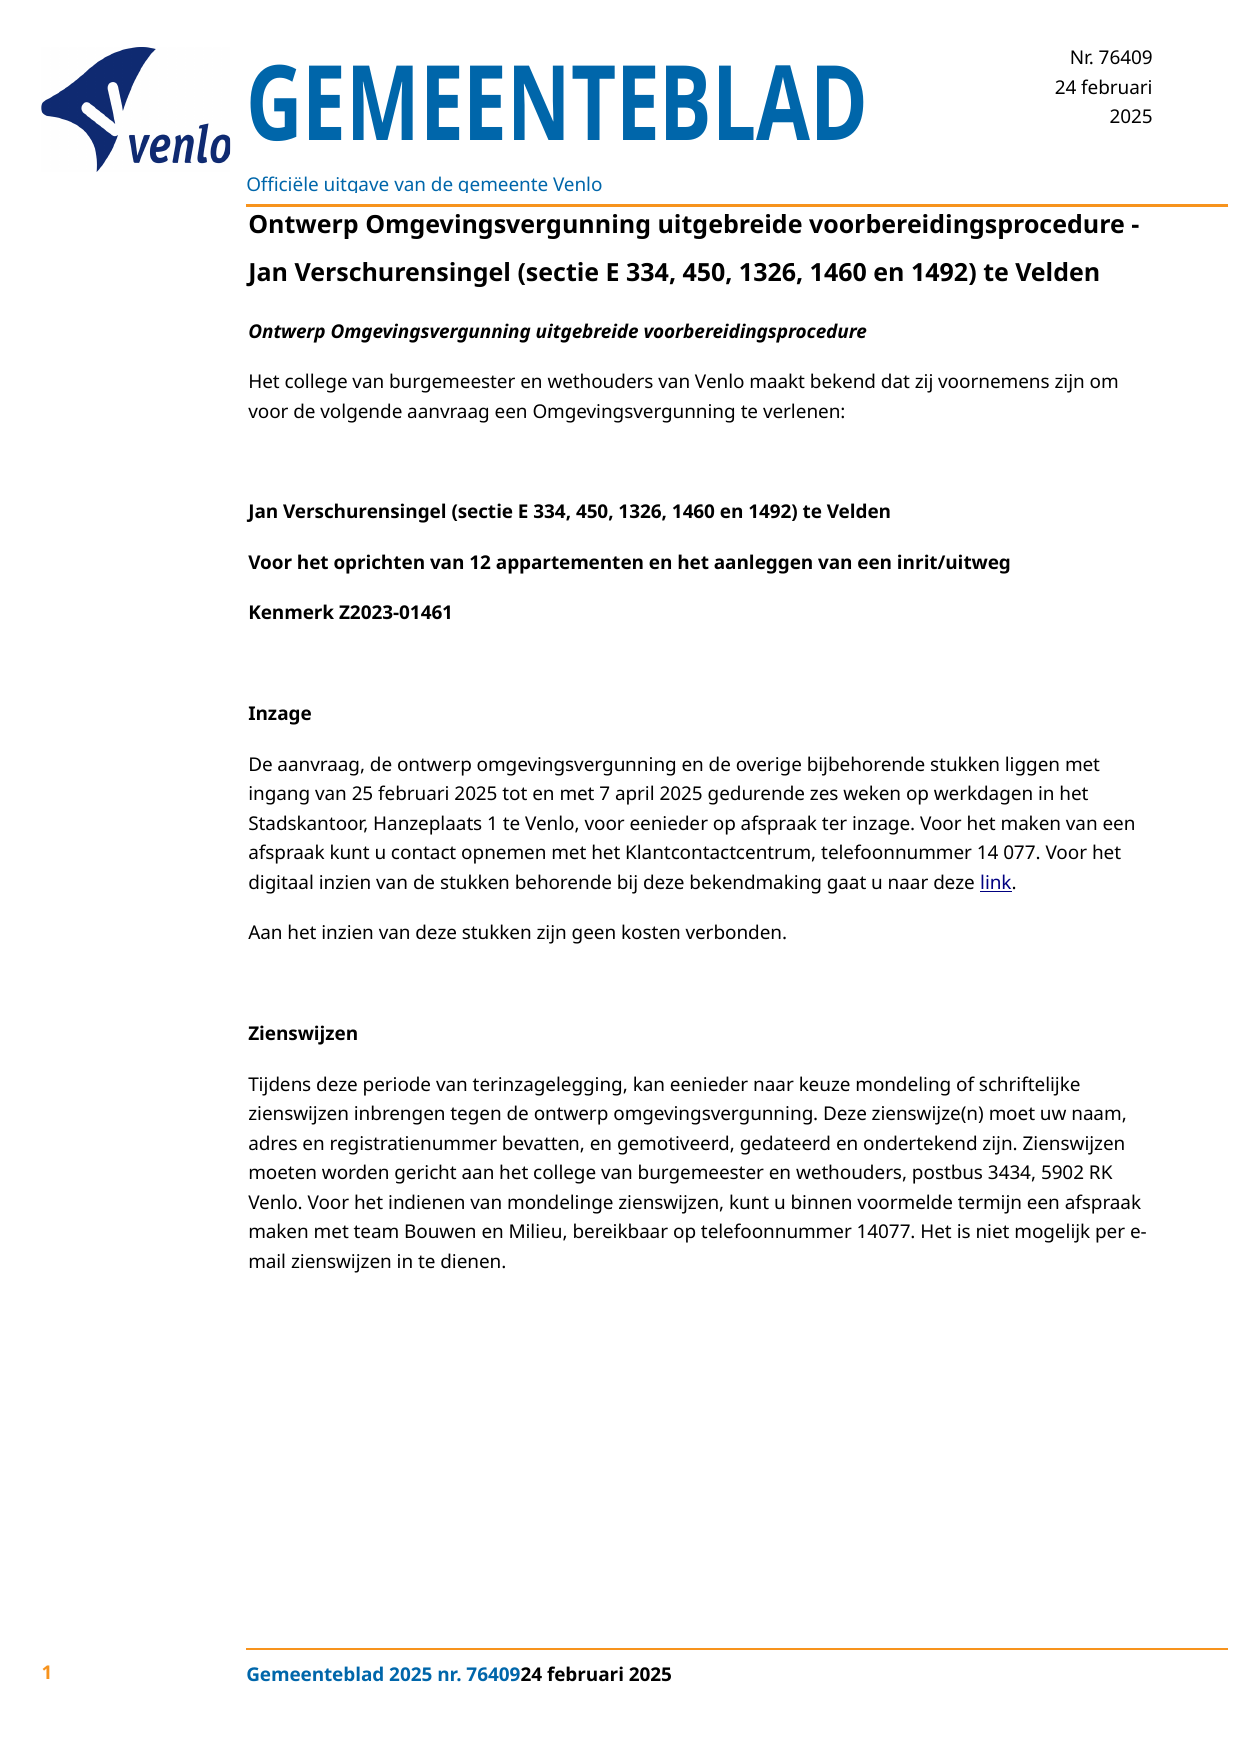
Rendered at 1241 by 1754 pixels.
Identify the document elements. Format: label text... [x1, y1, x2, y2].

picture [41, 47, 231, 172]
text Voor het oprichten van 12 appartementen en het aanleggen van een inrit/uitweg [248, 549, 1152, 575]
text Ontwerp Omgevingsvergunning uitgebreide voorbereidingsprocedure - Jan Verschurensingel (sectie E 334, 450, 1326, 1460 en 1492) te Velden [248, 207, 1152, 288]
text De aanvraag, de ontwerp omgevingsvergunning en de overige bijbehorende stukken liggen met ingang van 25 februari 2025 tot en met 7 april 2025 gedurende zes weken op werkdagen in het Stadskantoor, Hanzeplaats 1 te Venlo, voor eenieder op afspraak ter inzage. Voor het maken van een afspraak kunt u contact opnemen met het Klantcontactcentrum, telefoonnummer 14 077. Voor het digitaal inzien van de stukken behorende bij deze bekendmaking gaat u naar deze link. [248, 751, 1152, 895]
text Tijdens deze periode van terinzagelegging, kan eenieder naar keuze mondeling of schriftelijke zienswijzen inbrengen tegen de ontwerp omgevingsvergunning. Deze zienswijze(n) moet uw naam, adres en registratienummer bevatten, en gemotiveerd, gedateerd en ondertekend zijn. Zienswijzen moeten worden gericht aan het college van burgemeester en wethouders, postbus 3434, 5902 RK Venlo. Voor het indienen van mondelinge zienswijzen, kunt u binnen voormelde termijn een afspraak maken met team Bouwen en Milieu, bereikbaar op telefoonnummer 14077. Het is niet mogelijk per e-mail zienswijzen in te dienen. [248, 1071, 1152, 1274]
text Aan het inzien van deze stukken zijn geen kosten verbonden. [248, 919, 1152, 945]
text Inzage [248, 700, 1152, 726]
text Jan Verschurensingel (sectie E 334, 450, 1326, 1460 en 1492) te Velden [248, 499, 1152, 524]
text Ontwerp Omgevingsvergunning uitgebreide voorbereidingsprocedure [248, 318, 1152, 344]
text Zienswijzen [248, 1020, 1152, 1046]
text Kenmerk Z2023-01461 [248, 599, 1152, 625]
text Het college van burgemeester en wethouders van Venlo maakt bekend dat zij voornemens zijn om voor de volgende aanvraag een Omgevingsvergunning te verlenen: [248, 368, 1152, 424]
